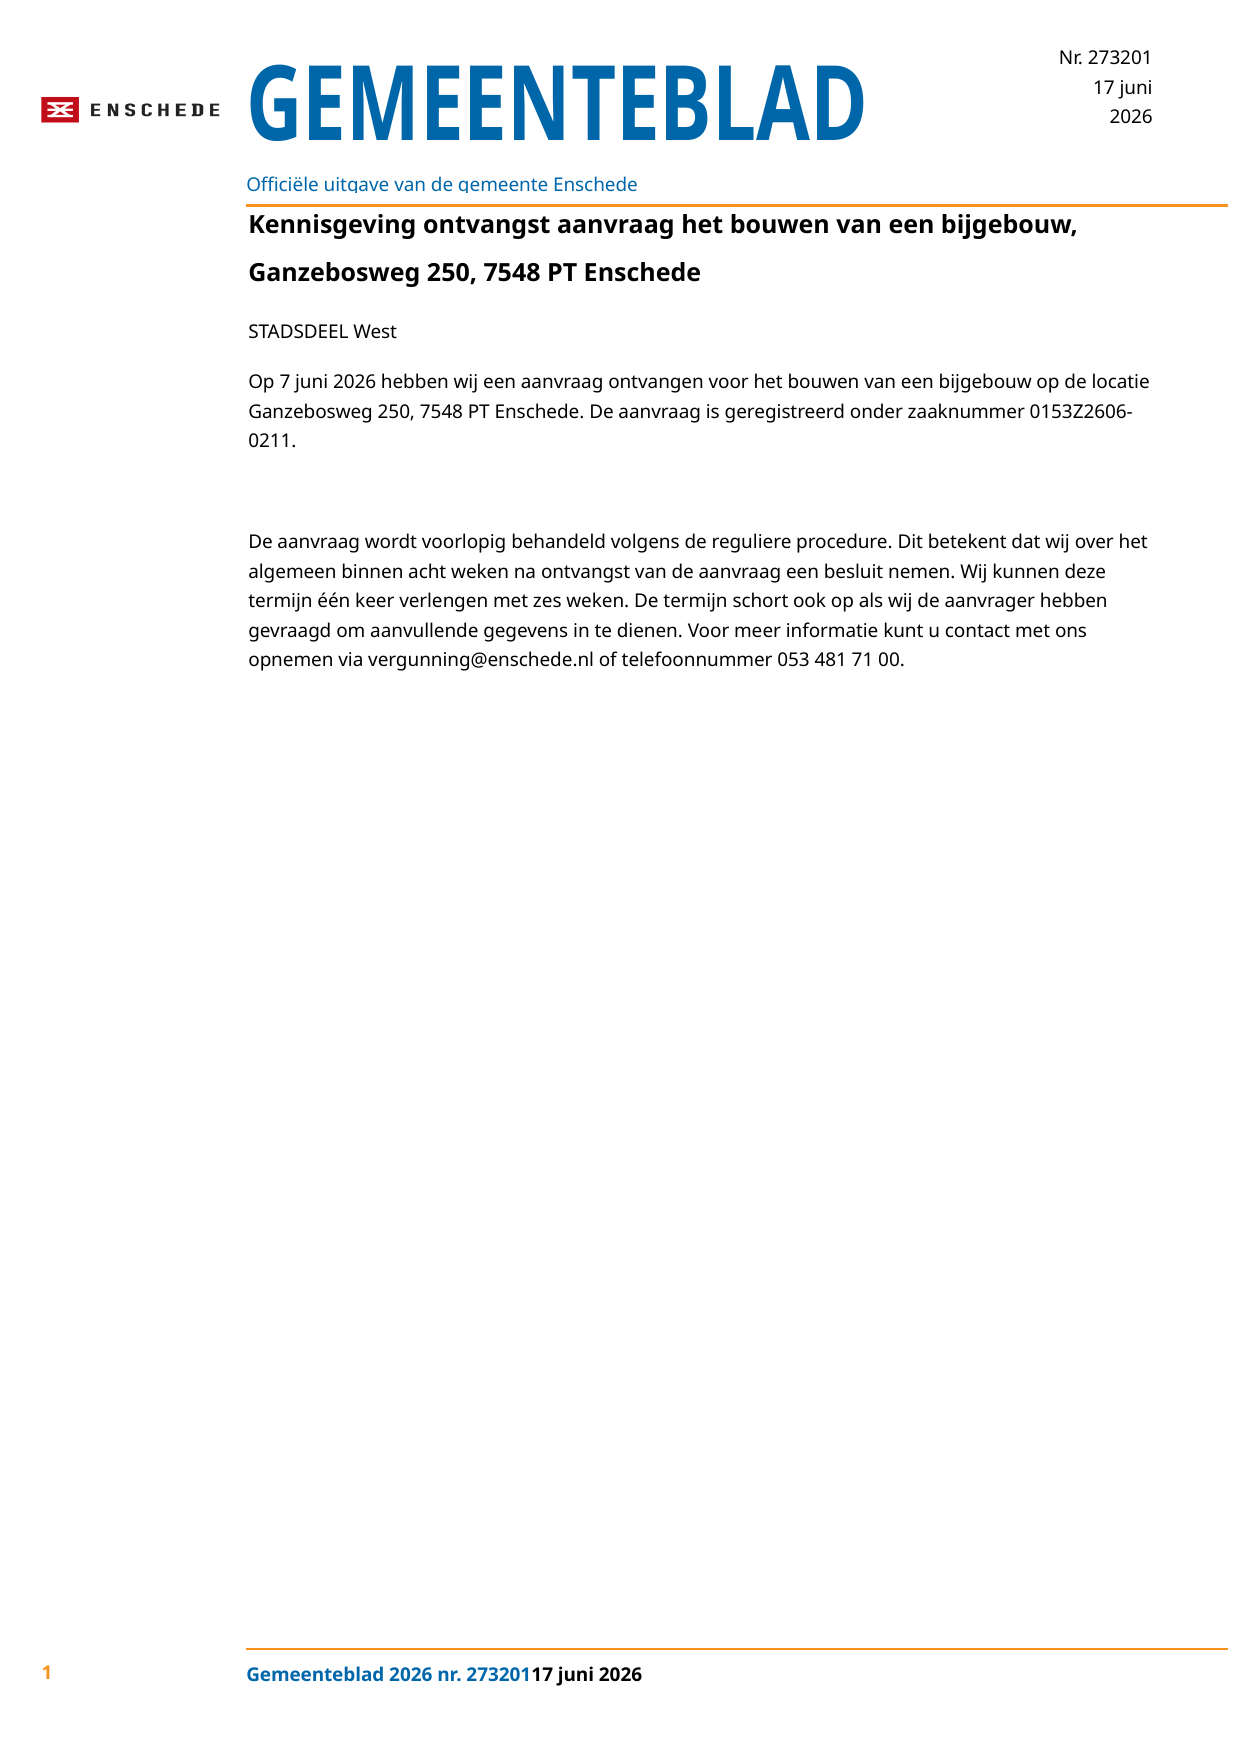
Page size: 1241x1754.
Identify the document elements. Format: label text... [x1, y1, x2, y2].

text De aanvraag wordt voorlopig behandeld volgens de reguliere procedure. Dit betekent dat wij over het algemeen binnen acht weken na ontvangst van de aanvraag een besluit nemen. Wij kunnen deze termijn één keer verlengen met zes weken. De termijn schort ook op als wij de aanvrager hebben gevraagd om aanvullende gegevens in te dienen. Voor meer informatie kunt u contact met ons opnemen via vergunning@enschede.nl of telefoonnummer 053 481 71 00. [248, 528, 1152, 672]
text Kennisgeving ontvangst aanvraag het bouwen van een bijgebouw, Ganzebosweg 250, 7548 PT Enschede [248, 207, 1152, 288]
text Op 7 juni 2026 hebben wij een aanvraag ontvangen voor het bouwen van een bijgebouw op de locatie Ganzebosweg 250, 7548 PT Enschede. De aanvraag is geregistreerd onder zaaknummer 0153Z2606-0211. [248, 368, 1152, 453]
picture [41, 47, 231, 172]
text STADSDEEL West [248, 318, 1152, 344]
